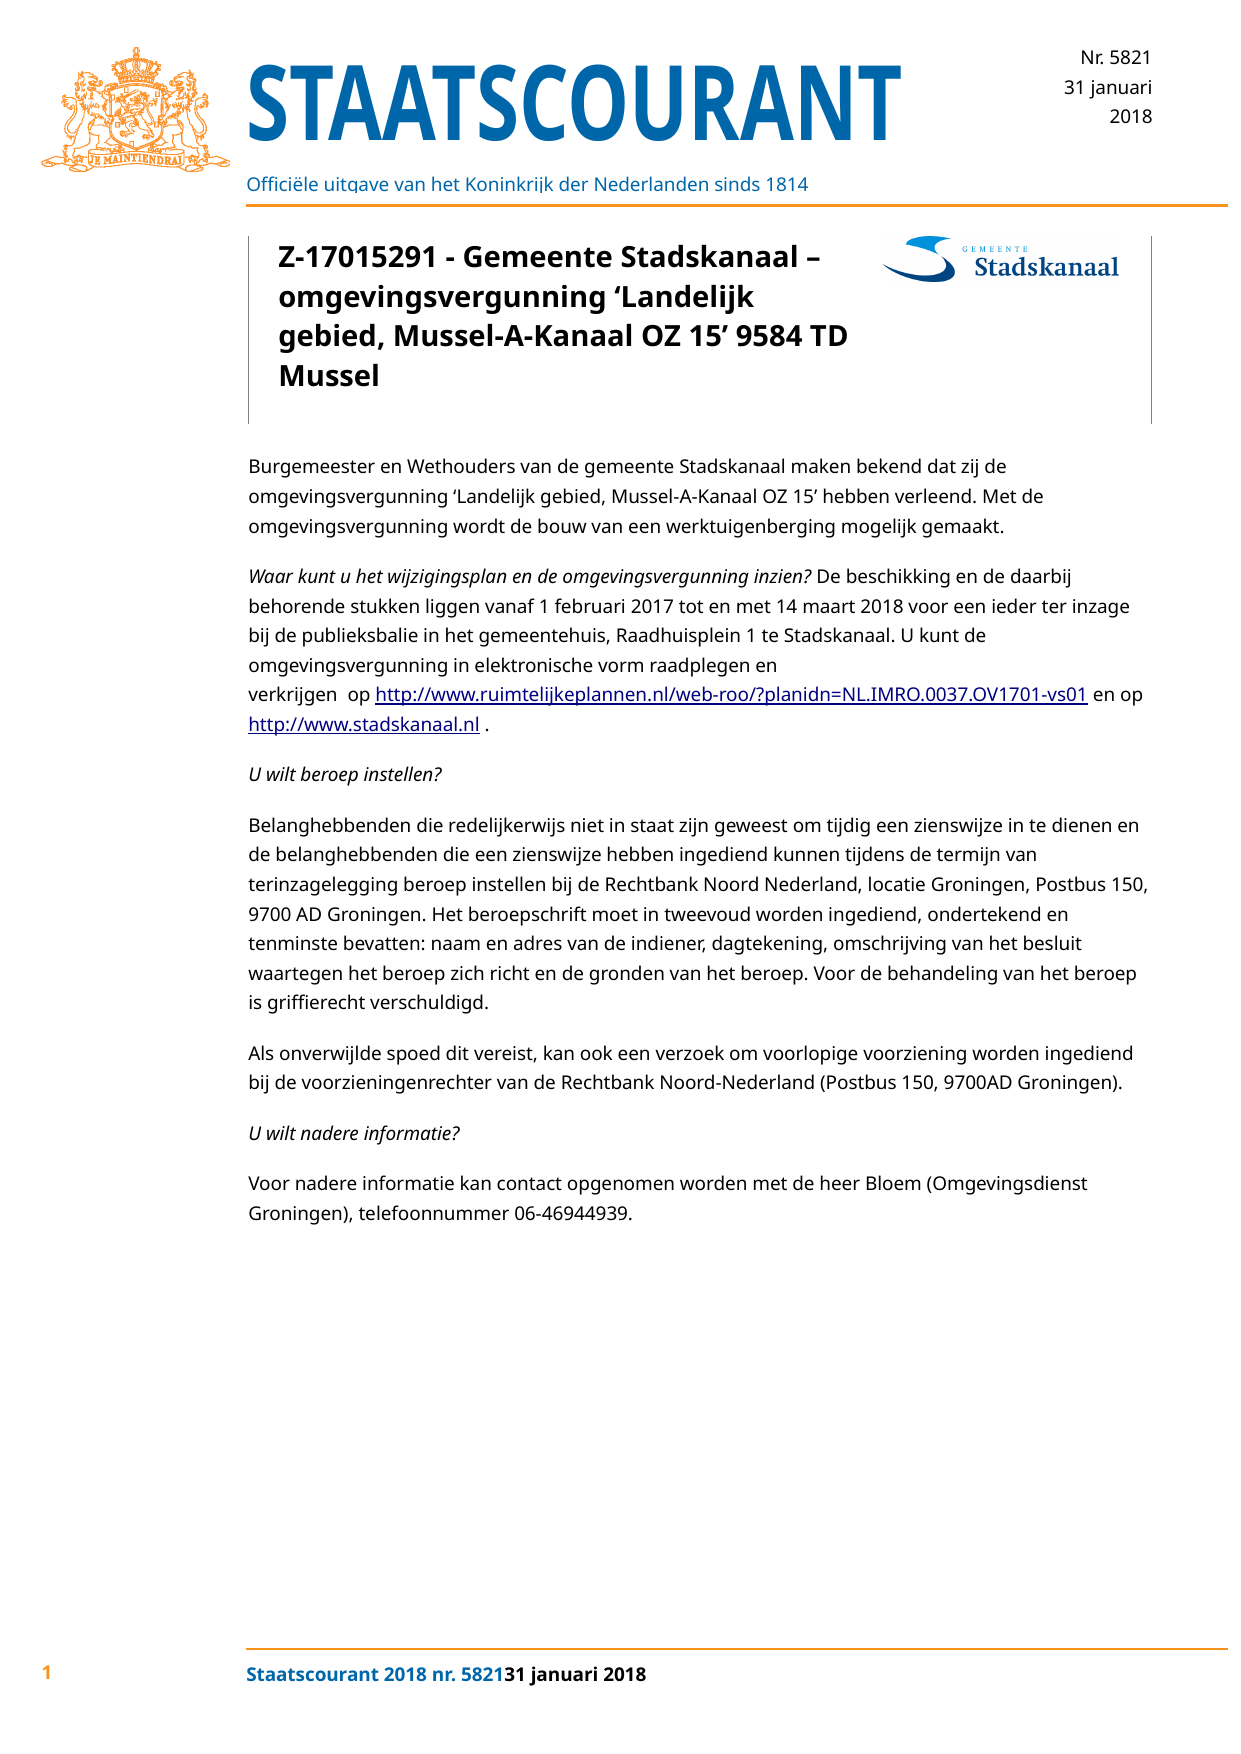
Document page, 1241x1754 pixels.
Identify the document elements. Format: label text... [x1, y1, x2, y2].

picture [41, 47, 231, 172]
text Belanghebbenden die redelijkerwijs niet in staat zijn geweest om tijdig een zienswijze in te dienen en de belanghebbenden die een zienswijze hebben ingediend kunnen tijdens de termijn van terinzagelegging beroep instellen bij de Rechtbank Noord Nederland, locatie Groningen, Postbus 150, 9700 AD Groningen. Het beroepschrift moet in tweevoud worden ingediend, ondertekend en tenminste bevatten: naam en adres van de indiener, dagtekening, omschrijving van het besluit waartegen het beroep zich richt en de gronden van het beroep. Voor de behandeling van het beroep is griffierecht verschuldigd. [248, 812, 1152, 1015]
text U wilt beroep instellen? [248, 762, 1152, 787]
text U wilt nadere informatie? [248, 1120, 1152, 1146]
text Burgemeester en Wethouders van de gemeente Stadskanaal maken bekend dat zij de omgevingsvergunning ‘Landelijk gebied, Mussel-A-Kanaal OZ 15’ hebben verleend. Met de omgevingsvergunning wordt de bouw van een werktuigenberging mogelijk gemaakt. [248, 454, 1152, 538]
picture [882, 236, 1119, 282]
text Als onverwijlde spoed dit vereist, kan ook een verzoek om voorlopige voorziening worden ingediend bij de voorzieningenrechter van de Rechtbank Noord-Nederland (Postbus 150, 9700AD Groningen). [248, 1040, 1152, 1095]
table_header Z-17015291 - Gemeente Stadskanaal – omgevingsvergunning ‘Landelijk gebied, Mussel-A-Kanaal OZ 15’ 9584 TD Mussel [249, 236, 850, 424]
text Voor nadere informatie kan contact opgenomen worden met de heer Bloem (Omgevingsdienst Groningen), telefoonnummer 06-46944939. [248, 1170, 1152, 1226]
table_header [850, 236, 1151, 424]
text Waar kunt u het wijzigingsplan en de omgevingsvergunning inzien? De beschikking en de daarbij behorende stukken liggen vanaf 1 februari 2017 tot en met 14 maart 2018 voor een ieder ter inzage bij de publieksbalie in het gemeentehuis, Raadhuisplein 1 te Stadskanaal. U kunt de omgevingsvergunning in elektronische vorm raadplegen en verkrijgen op http://www.ruimtelijkeplannen.nl/web-roo/?planidn=NL.IMRO.0037.OV1701-vs01 en op http://www.stadskanaal.nl . [248, 563, 1152, 737]
